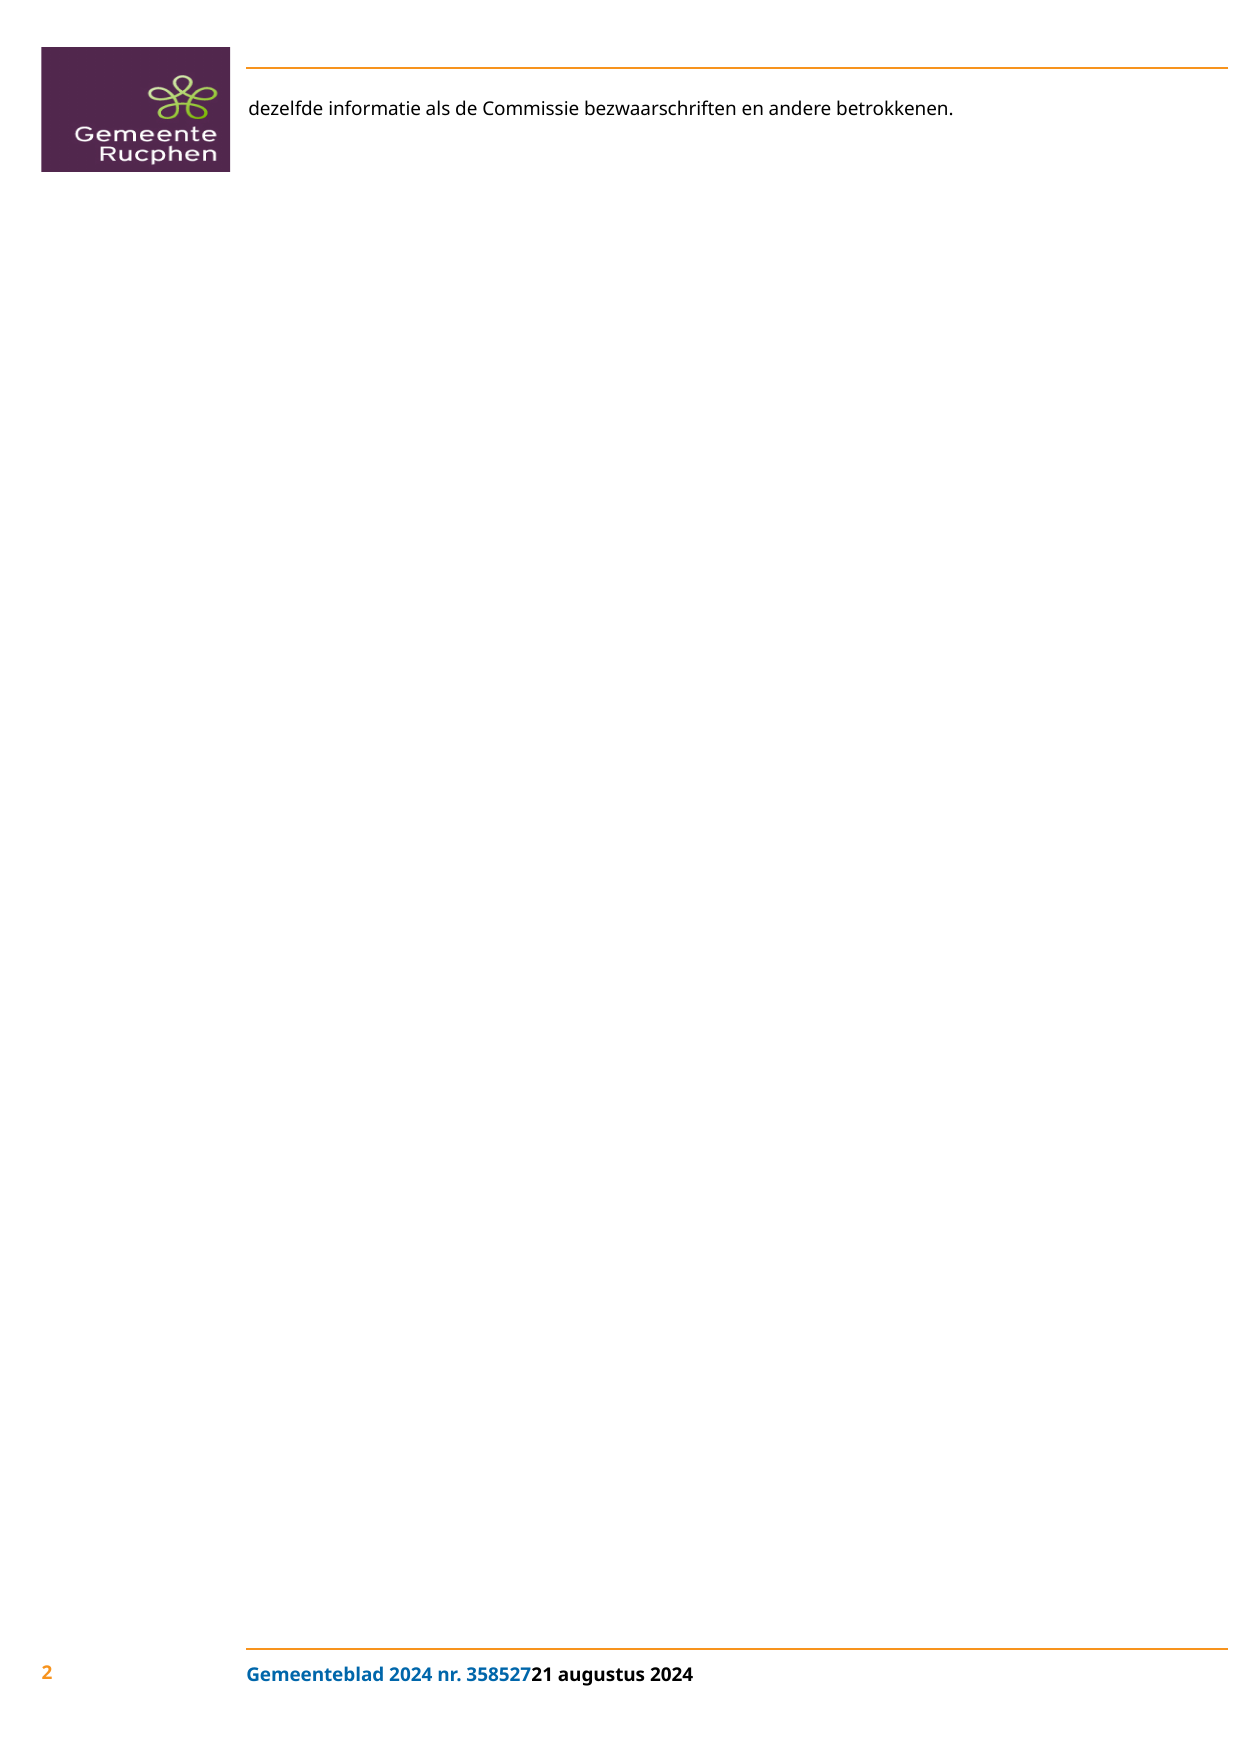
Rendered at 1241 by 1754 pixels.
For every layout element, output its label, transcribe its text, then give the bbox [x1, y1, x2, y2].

text dezelfde informatie als de Commissie bezwaarschriften en andere betrokkenen. [248, 95, 1152, 121]
picture [41, 47, 231, 172]
